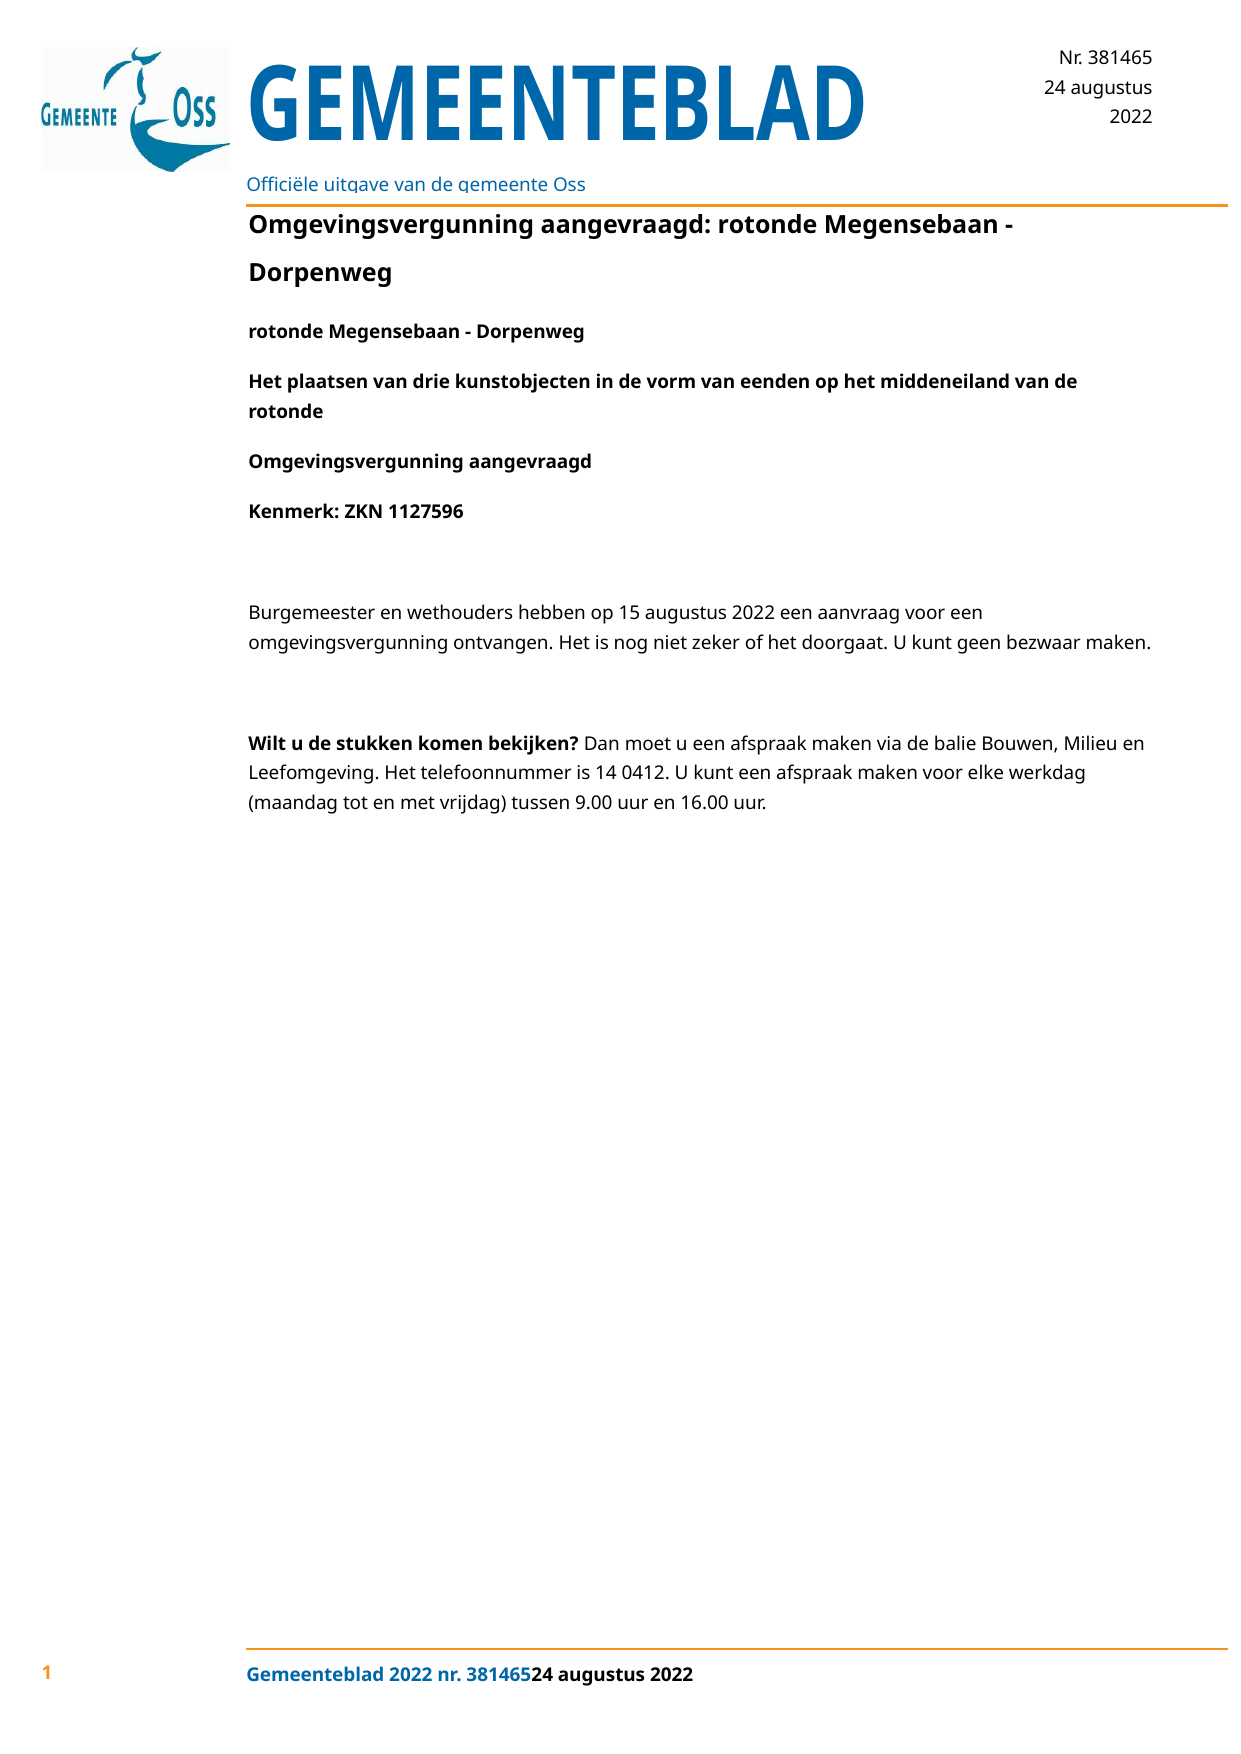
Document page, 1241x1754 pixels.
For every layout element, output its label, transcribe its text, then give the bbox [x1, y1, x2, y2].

text Burgemeester en wethouders hebben op 15 augustus 2022 een aanvraag voor een omgevingsvergunning ontvangen. Het is nog niet zeker of het doorgaat. U kunt geen bezwaar maken. [248, 599, 1152, 655]
text rotonde Megensebaan - Dorpenweg [248, 318, 1152, 344]
text Het plaatsen van drie kunstobjecten in de vorm van eenden op het middeneiland van de rotonde [248, 368, 1152, 424]
text Kenmerk: ZKN 1127596 [248, 499, 1152, 524]
text Omgevingsvergunning aangevraagd: rotonde Megensebaan - Dorpenweg [248, 207, 1152, 288]
text Wilt u de stukken komen bekijken? Dan moet u een afspraak maken via de balie Bouwen, Milieu en Leefomgeving. Het telefoonnummer is 14 0412. U kunt een afspraak maken voor elke werkdag (maandag tot en met vrijdag) tussen 9.00 uur en 16.00 uur. [248, 730, 1152, 815]
picture [41, 47, 231, 172]
text Omgevingsvergunning aangevraagd [248, 448, 1152, 474]
